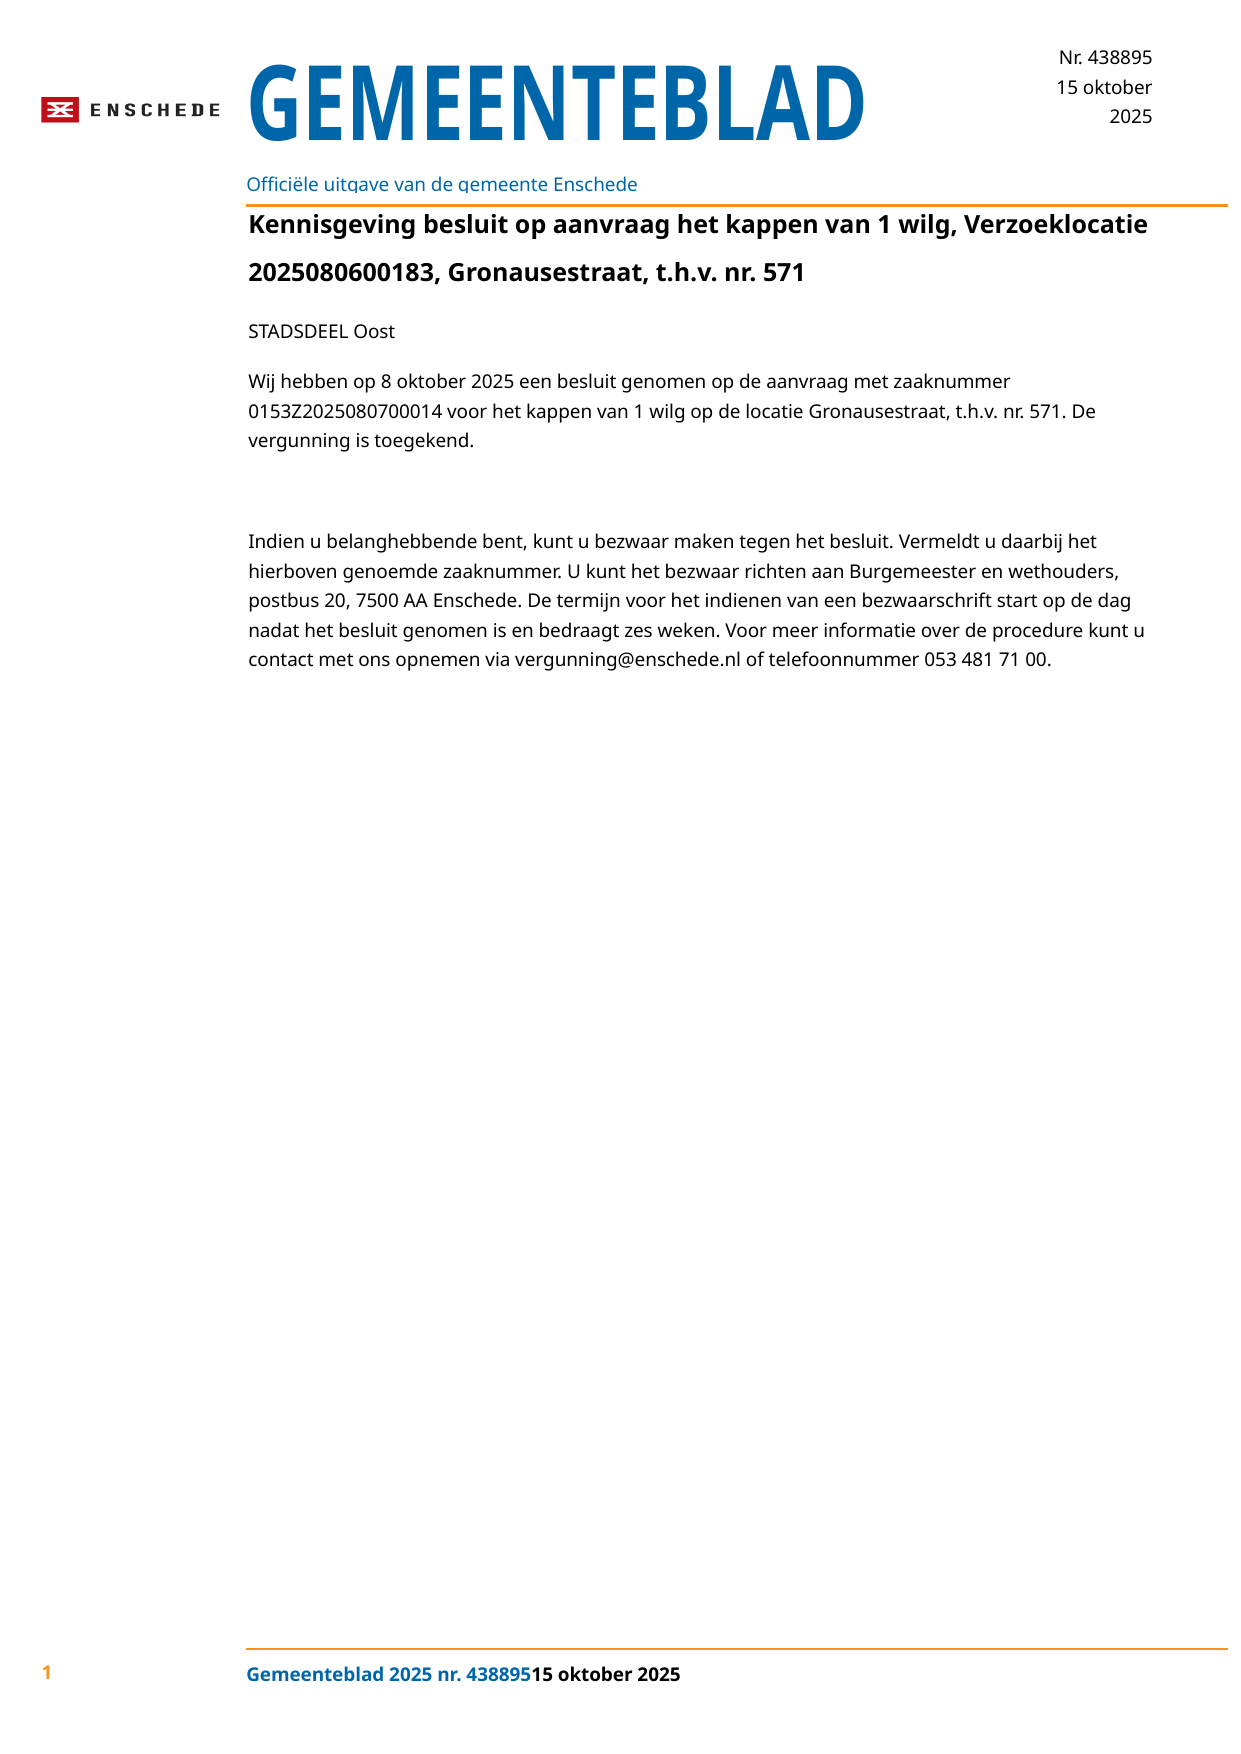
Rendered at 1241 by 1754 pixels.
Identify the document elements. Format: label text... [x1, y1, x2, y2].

text Wij hebben op 8 oktober 2025 een besluit genomen op de aanvraag met zaaknummer 0153Z2025080700014 voor het kappen van 1 wilg op de locatie Gronausestraat, t.h.v. nr. 571. De vergunning is toegekend. [248, 368, 1152, 453]
text Indien u belanghebbende bent, kunt u bezwaar maken tegen het besluit. Vermeldt u daarbij het hierboven genoemde zaaknummer. U kunt het bezwaar richten aan Burgemeester en wethouders, postbus 20, 7500 AA Enschede. De termijn voor het indienen van een bezwaarschrift start op de dag nadat het besluit genomen is en bedraagt zes weken. Voor meer informatie over de procedure kunt u contact met ons opnemen via vergunning@enschede.nl of telefoonnummer 053 481 71 00. [248, 528, 1152, 672]
picture [41, 47, 231, 172]
text Kennisgeving besluit op aanvraag het kappen van 1 wilg, Verzoeklocatie 2025080600183, Gronausestraat, t.h.v. nr. 571 [248, 207, 1152, 288]
text STADSDEEL Oost [248, 318, 1152, 344]
